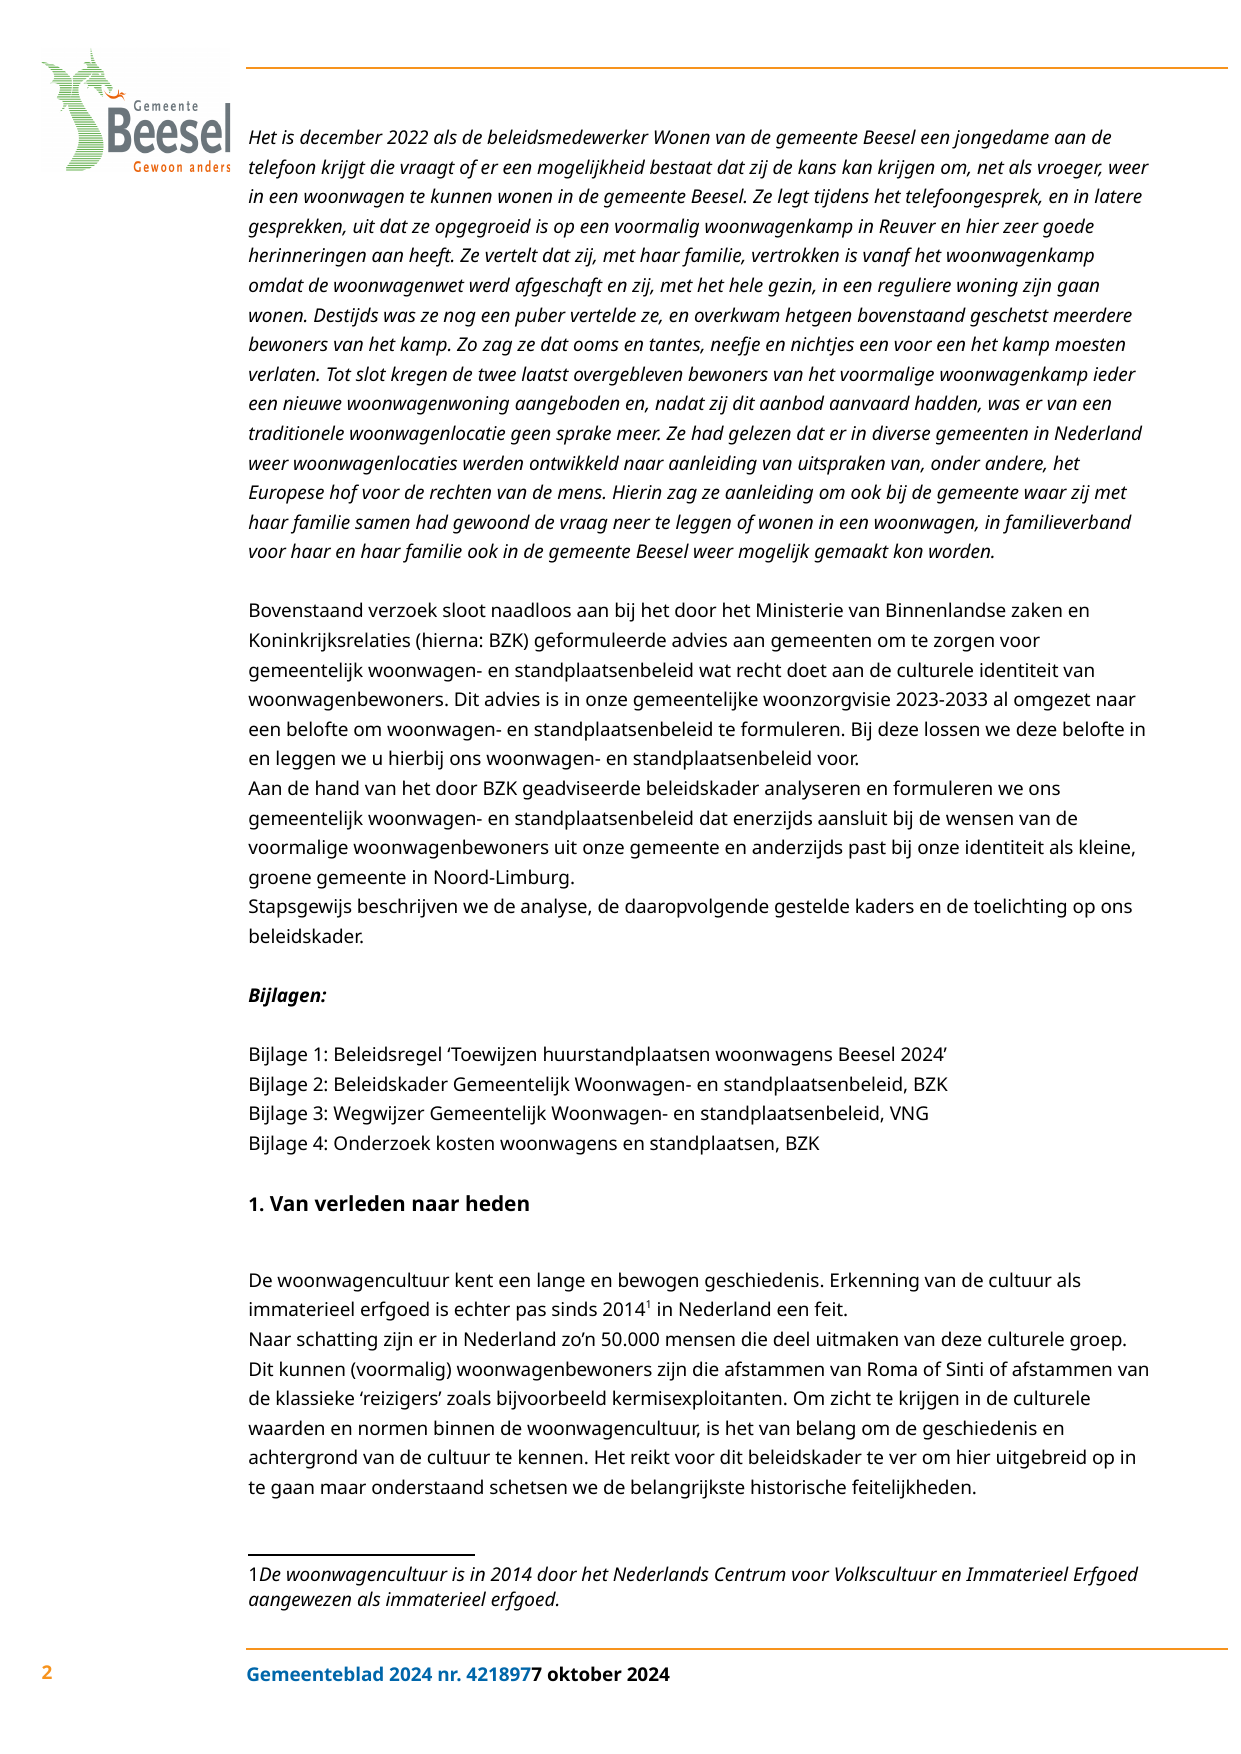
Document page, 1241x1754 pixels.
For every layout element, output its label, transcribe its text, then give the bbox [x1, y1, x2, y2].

picture [41, 47, 231, 172]
text Aan de hand van het door BZK geadviseerde beleidskader analyseren en formuleren we ons gemeentelijk woonwagen- en standplaatsenbeleid dat enerzijds aansluit bij de wensen van de voormalige woonwagenbewoners uit onze gemeente en anderzijds past bij onze identiteit als kleine, groene gemeente in Noord-Limburg. [248, 775, 1152, 890]
text 1. Van verleden naar heden [248, 1189, 1152, 1218]
text Stapsgewijs beschrijven we de analyse, de daaropvolgende gestelde kaders en de toelichting op ons beleidskader. [248, 893, 1152, 949]
text Het is december 2022 als de beleidsmedewerker Wonen van de gemeente Beesel een jongedame aan de telefoon krijgt die vraagt of er een mogelijkheid bestaat dat zij de kans kan krijgen om, net als vroeger, weer in een woonwagen te kunnen wonen in de gemeente Beesel. Ze legt tijdens het telefoongesprek, en in latere gesprekken, uit dat ze opgegroeid is op een voormalig woonwagenkamp in Reuver en hier zeer goede herinneringen aan heeft. Ze vertelt dat zij, met haar familie, vertrokken is vanaf het woonwagenkamp omdat de woonwagenwet werd afgeschaft en zij, met het hele gezin, in een reguliere woning zijn gaan wonen. Destijds was ze nog een puber vertelde ze, en overkwam hetgeen bovenstaand geschetst meerdere bewoners van het kamp. Zo zag ze dat ooms en tantes, neefje en nichtjes een voor een het kamp moesten verlaten. Tot slot kregen de twee laatst overgebleven bewoners van het voormalige woonwagenkamp ieder een nieuwe woonwagenwoning aangeboden en, nadat zij dit aanbod aanvaard hadden, was er van een traditionele woonwagenlocatie geen sprake meer. Ze had gelezen dat er in diverse gemeenten in Nederland weer woonwagenlocaties werden ontwikkeld naar aanleiding van uitspraken van, onder andere, het Europese hof voor de rechten van de mens. Hierin zag ze aanleiding om ook bij de gemeente waar zij met haar familie samen had gewoond de vraag neer te leggen of wonen in een woonwagen, in familieverband voor haar en haar familie ook in de gemeente Beesel weer mogelijk gemaakt kon worden. [248, 124, 1152, 564]
text Bijlage 3: Wegwijzer Gemeentelijk Woonwagen- en standplaatsenbeleid, VNG [248, 1101, 1152, 1126]
text De woonwagencultuur is in 2014 door het Nederlands Centrum voor Volkscultuur en Immaterieel Erfgoed aangewezen als immaterieel erfgoed. [248, 1561, 1152, 1612]
text Bijlage 2: Beleidskader Gemeentelijk Woonwagen- en standplaatsenbeleid, BZK [248, 1071, 1152, 1097]
text Bijlagen: [248, 982, 1152, 1008]
text Bovenstaand verzoek sloot naadloos aan bij het door het Ministerie van Binnenlandse zaken en Koninkrijksrelaties (hierna: BZK) geformuleerde advies aan gemeenten om te zorgen voor gemeentelijk woonwagen- en standplaatsenbeleid wat recht doet aan de culturele identiteit van woonwagenbewoners. Dit advies is in onze gemeentelijke woonzorgvisie 2023-2033 al omgezet naar een belofte om woonwagen- en standplaatsenbeleid te formuleren. Bij deze lossen we deze belofte in en leggen we u hierbij ons woonwagen- en standplaatsenbeleid voor. [248, 598, 1152, 771]
text Bijlage 1: Beleidsregel ‘Toewijzen huurstandplaatsen woonwagens Beesel 2024’ [248, 1041, 1152, 1067]
text Naar schatting zijn er in Nederland zo’n 50.000 mensen die deel uitmaken van deze culturele groep. Dit kunnen (voormalig) woonwagenbewoners zijn die afstammen van Roma of Sinti of afstammen van de klassieke ‘reizigers’ zoals bijvoorbeeld kermisexploitanten. Om zicht te krijgen in de culturele waarden en normen binnen de woonwagencultuur, is het van belang om de geschiedenis en achtergrond van de cultuur te kennen. Het reikt voor dit beleidskader te ver om hier uitgebreid op in te gaan maar onderstaand schetsen we de belangrijkste historische feitelijkheden. [248, 1326, 1152, 1500]
text Bijlage 4: Onderzoek kosten woonwagens en standplaatsen, BZK [248, 1130, 1152, 1156]
text De woonwagencultuur kent een lange en bewogen geschiedenis. Erkenning van de cultuur als immaterieel erfgoed is echter pas sinds 2014 in Nederland een feit. [248, 1267, 1152, 1322]
